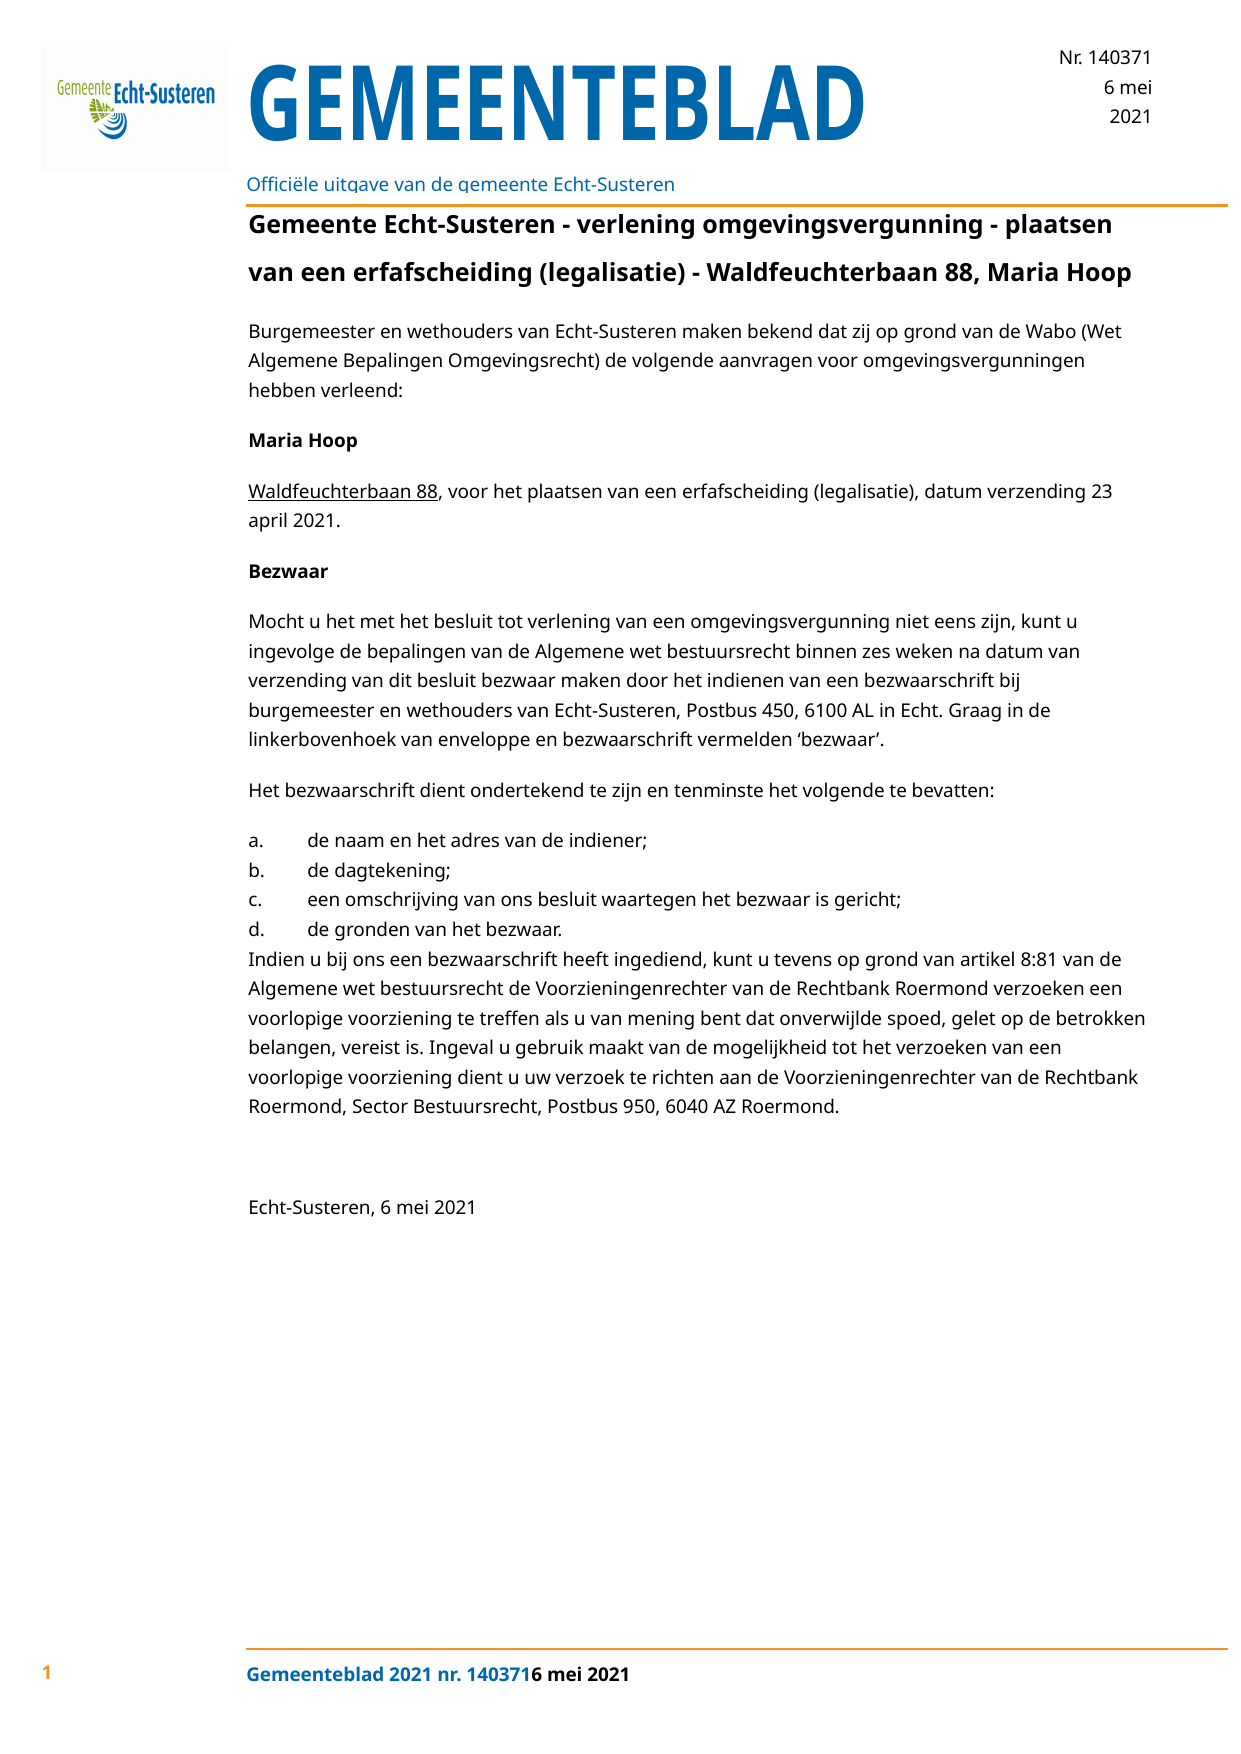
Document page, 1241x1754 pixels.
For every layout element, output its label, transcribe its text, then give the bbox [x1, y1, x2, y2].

text Mocht u het met het besluit tot verlening van een omgevingsvergunning niet eens zijn, kunt u ingevolge de bepalingen van de Algemene wet bestuursrecht binnen zes weken na datum van verzending van dit besluit bezwaar maken door het indienen van een bezwaarschrift bij burgemeester en wethouders van Echt-Susteren, Postbus 450, 6100 AL in Echt. Graag in de linkerbovenhoek van enveloppe en bezwaarschrift vermelden ‘bezwaar’. [248, 608, 1152, 752]
text Waldfeuchterbaan 88, voor het plaatsen van een erfafscheiding (legalisatie), datum verzending 23 april 2021. [248, 478, 1152, 533]
text Gemeente Echt-Susteren - verlening omgevingsvergunning - plaatsen van een erfafscheiding (legalisatie) - Waldfeuchterbaan 88, Maria Hoop [248, 207, 1152, 288]
text Maria Hoop [248, 427, 1152, 453]
text Burgemeester en wethouders van Echt-Susteren maken bekend dat zij op grond van de Wabo (Wet Algemene Bepalingen Omgevingsrecht) de volgende aanvragen voor omgevingsvergunningen hebben verleend: [248, 318, 1152, 403]
list een omschrijving van ons besluit waartegen het bezwaar is gericht; [248, 887, 1152, 912]
list de naam en het adres van de indiener; [248, 827, 1152, 853]
picture [41, 47, 231, 172]
text Echt-Susteren, 6 mei 2021 [248, 1194, 1152, 1220]
text Het bezwaarschrift dient ondertekend te zijn en tenminste het volgende te bevatten: [248, 777, 1152, 803]
text Indien u bij ons een bezwaarschrift heeft ingediend, kunt u tevens op grond van artikel 8:81 van de Algemene wet bestuursrecht de Voorzieningenrechter van de Rechtbank Roermond verzoeken een voorlopige voorziening te treffen als u van mening bent dat onverwijlde spoed, gelet op de betrokken belangen, vereist is. Ingeval u gebruik maakt van de mogelijkheid tot het verzoeken van een voorlopige voorziening dient u uw verzoek te richten aan de Voorzieningenrechter van de Rechtbank Roermond, Sector Bestuursrecht, Postbus 950, 6040 AZ Roermond. [248, 946, 1152, 1119]
text Bezwaar [248, 558, 1152, 584]
list de gronden van het bezwaar. [248, 916, 1152, 942]
list de dagtekening; [248, 857, 1152, 883]
